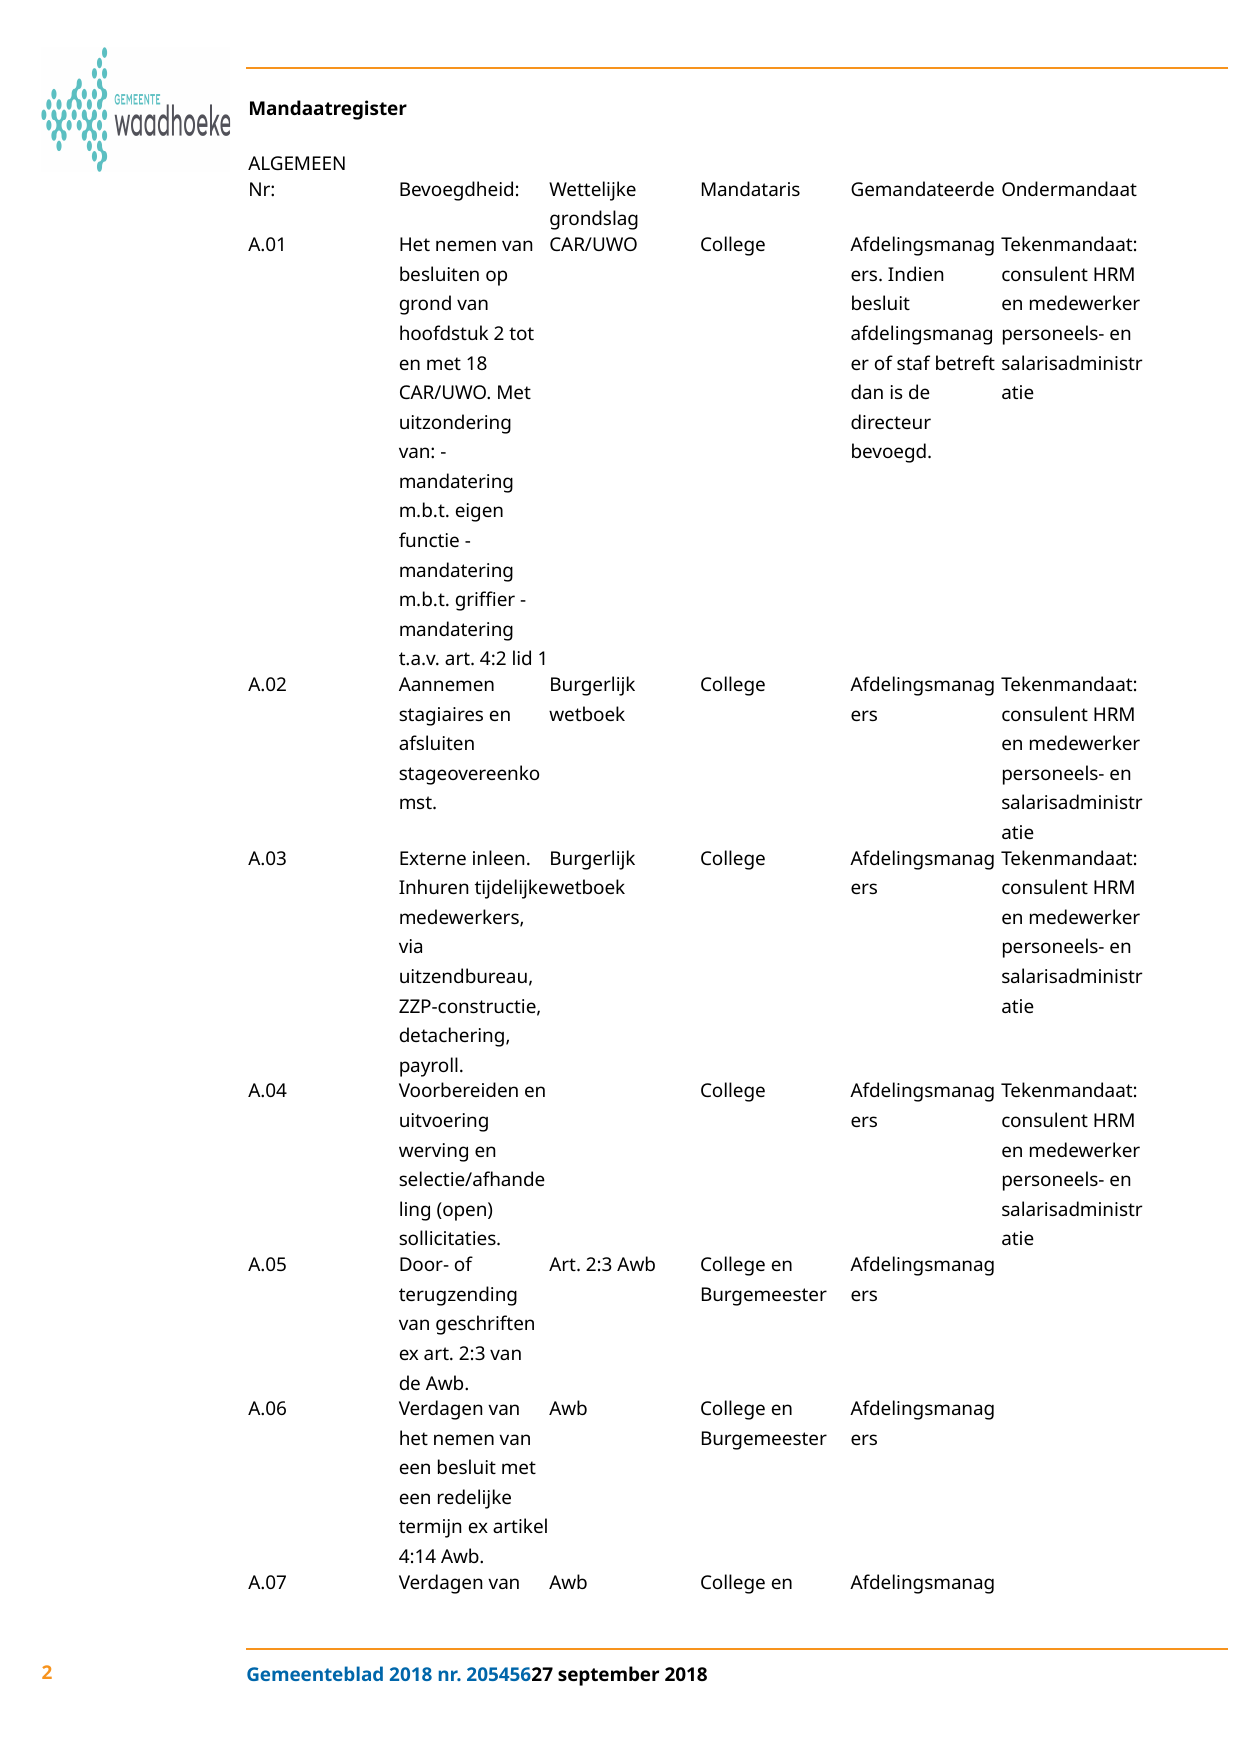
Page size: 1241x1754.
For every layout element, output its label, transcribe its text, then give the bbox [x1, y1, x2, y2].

table_cell Art. 2:3 Awb [549, 1251, 700, 1395]
table_cell Voorbereiden en uitvoering werving en selectie/afhandeling (open) sollicitaties. [399, 1078, 549, 1251]
table_cell College [700, 231, 850, 671]
table_cell Tekenmandaat: consulent HRM en medewerker personeels- en salarisadministratie [1001, 671, 1152, 845]
table_cell Wettelijke grondslag [549, 176, 700, 231]
table_cell Aannemen stagiaires en afsluiten stageovereenkomst. [399, 671, 549, 845]
picture [41, 47, 231, 172]
table_cell Afdelingsmanagers [850, 671, 1001, 845]
table_cell [549, 1078, 700, 1251]
table_header ALGEMEEN [248, 150, 1152, 176]
table_cell College en [700, 1569, 850, 1595]
text Mandaatregister [248, 95, 1152, 121]
table_cell A.05 [248, 1251, 398, 1395]
table_cell A.01 [248, 231, 398, 671]
table_cell Afdelingsmanag [850, 1569, 1001, 1595]
table_cell Afdelingsmanagers [850, 1251, 1001, 1395]
table_cell A.04 [248, 1078, 398, 1251]
table_cell A.02 [248, 671, 398, 845]
table_cell Ondermandaat [1001, 176, 1152, 231]
table_cell College en Burgemeester [700, 1251, 850, 1395]
table_cell Nr: [248, 176, 398, 231]
table_cell CAR/UWO [549, 231, 700, 671]
table_cell Verdagen van [399, 1569, 549, 1595]
table_cell Externe inleen. Inhuren tijdelijke medewerkers, via uitzendbureau, ZZP-constructie, detachering, payroll. [399, 845, 549, 1078]
table_cell Burgerlijk wetboek [549, 671, 700, 845]
table_cell [1001, 1569, 1152, 1595]
table_cell Bevoegdheid: [399, 176, 549, 231]
table_cell Awb [549, 1569, 700, 1595]
table_cell Burgerlijk wetboek [549, 845, 700, 1078]
table_cell College [700, 1078, 850, 1251]
table_cell Afdelingsmanagers. Indien besluit afdelingsmanager of staf betreft dan is de directeur bevoegd. [850, 231, 1001, 671]
table_cell Tekenmandaat: consulent HRM en medewerker personeels- en salarisadministratie [1001, 231, 1152, 671]
table_cell College [700, 671, 850, 845]
table_cell A.06 [248, 1395, 398, 1569]
table_cell Afdelingsmanagers [850, 1078, 1001, 1251]
table_cell A.07 [248, 1569, 398, 1595]
table_cell College en Burgemeester [700, 1395, 850, 1569]
table_cell [1001, 1395, 1152, 1569]
table_cell Verdagen van het nemen van een besluit met een redelijke termijn ex artikel 4:14 Awb. [399, 1395, 549, 1569]
table_cell Afdelingsmanagers [850, 1395, 1001, 1569]
table_cell College [700, 845, 850, 1078]
table_cell Afdelingsmanagers [850, 845, 1001, 1078]
table_cell Awb [549, 1395, 700, 1569]
table_cell Tekenmandaat: consulent HRM en medewerker personeels- en salarisadministratie [1001, 1078, 1152, 1251]
table_cell Tekenmandaat: consulent HRM en medewerker personeels- en salarisadministratie [1001, 845, 1152, 1078]
table_cell Mandataris [700, 176, 850, 231]
table_cell Door- of terugzending van geschriften ex art. 2:3 van de Awb. [399, 1251, 549, 1395]
table_cell Het nemen van besluiten op grond van hoofdstuk 2 tot en met 18 CAR/UWO. Met uitzondering van: - mandatering m.b.t. eigen functie - mandatering m.b.t. griffier - mandatering t.a.v. art. 4:2 lid 1 [399, 231, 549, 671]
table_cell [1001, 1251, 1152, 1395]
table_cell A.03 [248, 845, 398, 1078]
table_cell Gemandateerde [850, 176, 1001, 231]
